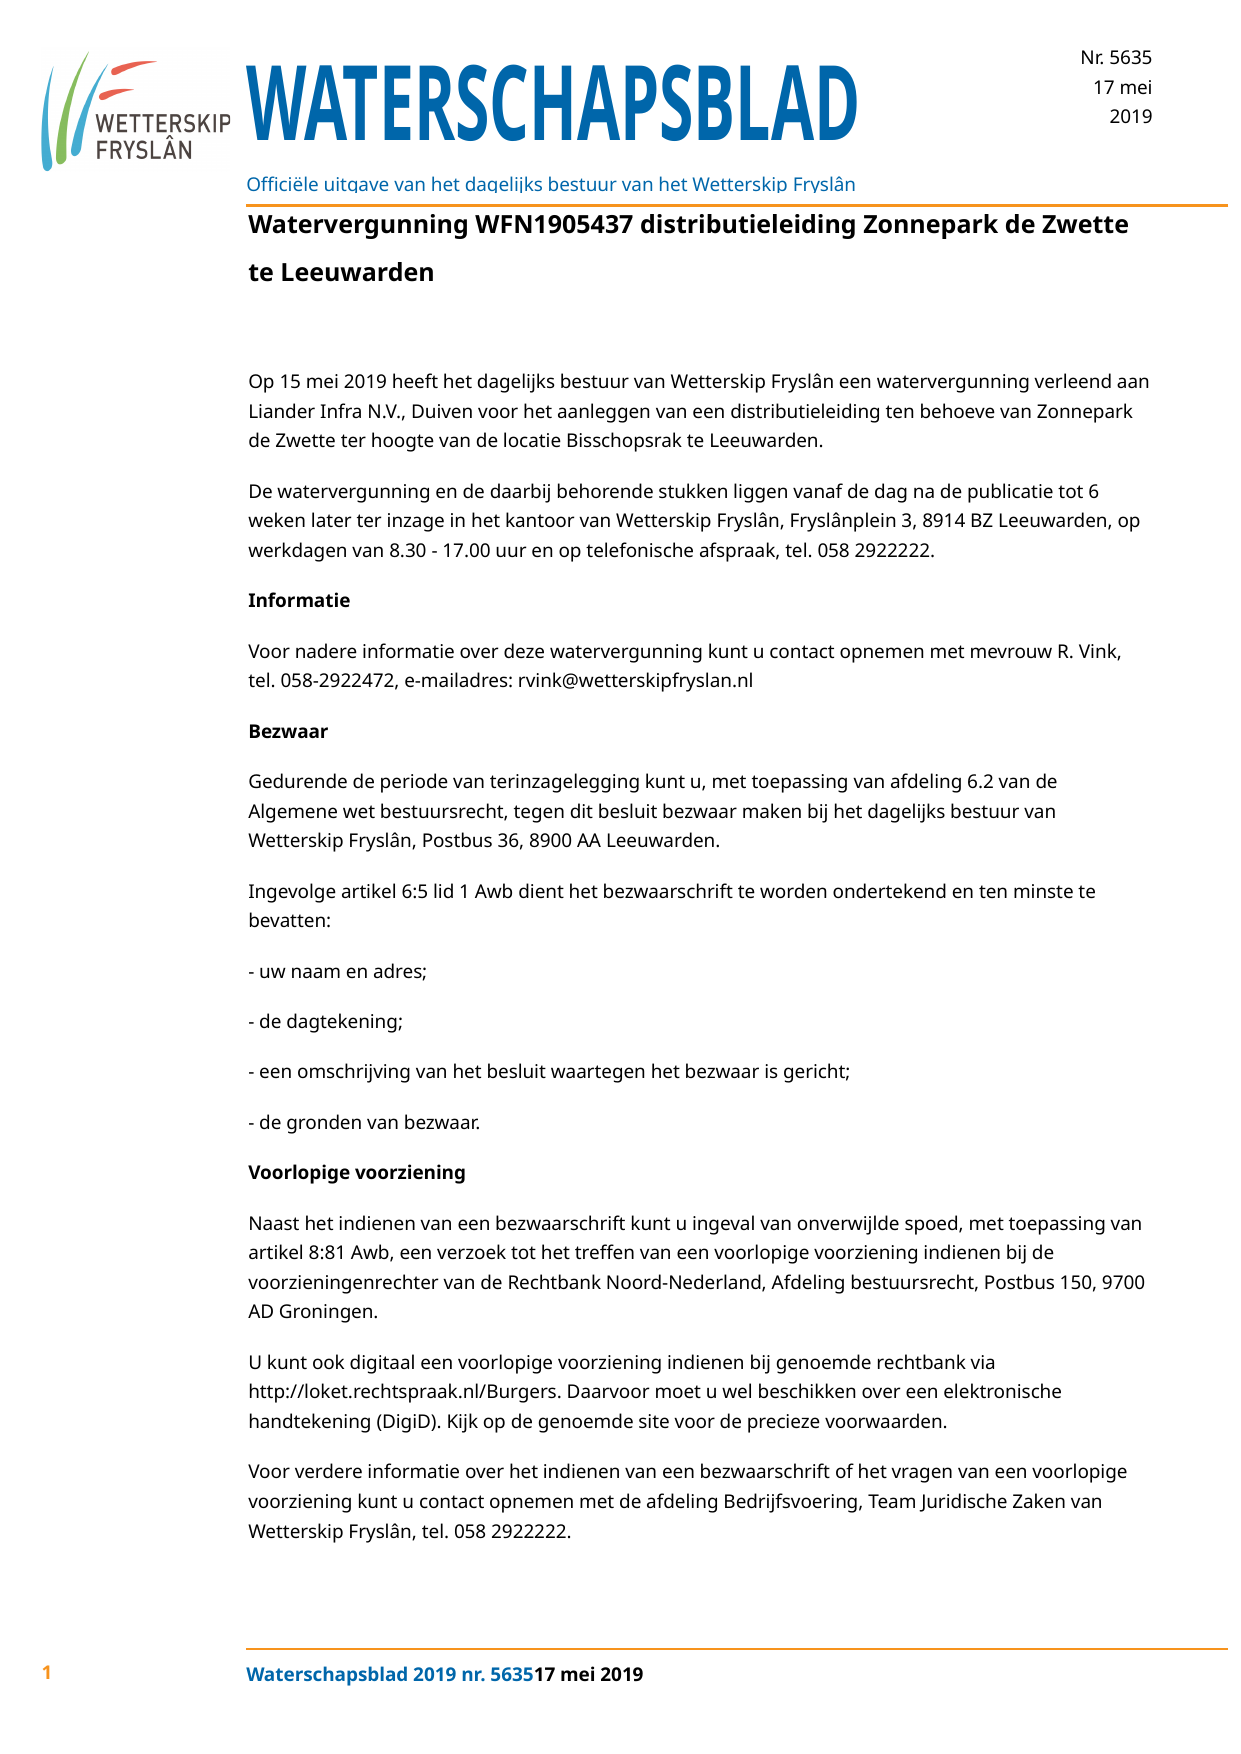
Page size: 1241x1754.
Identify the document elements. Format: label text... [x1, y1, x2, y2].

text Naast het indienen van een bezwaarschrift kunt u ingeval van onverwijlde spoed, met toepassing van artikel 8:81 Awb, een verzoek tot het treffen van een voorlopige voorziening indienen bij de voorzieningenrechter van de Rechtbank Noord-Nederland, Afdeling bestuursrecht, Postbus 150, 9700 AD Groningen. [248, 1210, 1152, 1324]
text - uw naam en adres; [248, 958, 1152, 984]
text Voorlopige voorziening [248, 1159, 1152, 1185]
text De watervergunning en de daarbij behorende stukken liggen vanaf de dag na de publicatie tot 6 weken later ter inzage in het kantoor van Wetterskip Fryslân, Fryslânplein 3, 8914 BZ Leeuwarden, op werkdagen van 8.30 - 17.00 uur en op telefonische afspraak, tel. 058 2922222. [248, 478, 1152, 563]
text Bezwaar [248, 718, 1152, 744]
text Voor verdere informatie over het indienen van een bezwaarschrift of het vragen van een voorlopige voorziening kunt u contact opnemen met de afdeling Bedrijfsvoering, Team Juridische Zaken van Wetterskip Fryslân, tel. 058 2922222. [248, 1459, 1152, 1544]
picture [41, 47, 231, 172]
text Op 15 mei 2019 heeft het dagelijks bestuur van Wetterskip Fryslân een watervergunning verleend aan Liander Infra N.V., Duiven voor het aanleggen van een distributieleiding ten behoeve van Zonnepark de Zwette ter hoogte van de locatie Bisschopsrak te Leeuwarden. [248, 368, 1152, 453]
text Voor nadere informatie over deze watervergunning kunt u contact opnemen met mevrouw R. Vink, tel. 058-2922472, e-mailadres: rvink@wetterskipfryslan.nl [248, 638, 1152, 693]
text Informatie [248, 587, 1152, 613]
text - een omschrijving van het besluit waartegen het bezwaar is gericht; [248, 1059, 1152, 1084]
text Ingevolge artikel 6:5 lid 1 Awb dient het bezwaarschrift te worden ondertekend en ten minste te bevatten: [248, 878, 1152, 933]
text - de dagtekening; [248, 1008, 1152, 1034]
text Gedurende de periode van terinzagelegging kunt u, met toepassing van afdeling 6.2 van de Algemene wet bestuursrecht, tegen dit besluit bezwaar maken bij het dagelijks bestuur van Wetterskip Fryslân, Postbus 36, 8900 AA Leeuwarden. [248, 768, 1152, 853]
text U kunt ook digitaal een voorlopige voorziening indienen bij genoemde rechtbank via http://loket.rechtspraak.nl/Burgers. Daarvoor moet u wel beschikken over een elektronische handtekening (DigiD). Kijk op de genoemde site voor de precieze voorwaarden. [248, 1349, 1152, 1434]
text - de gronden van bezwaar. [248, 1109, 1152, 1135]
text Watervergunning WFN1905437 distributieleiding Zonnepark de Zwette te Leeuwarden [248, 207, 1152, 288]
